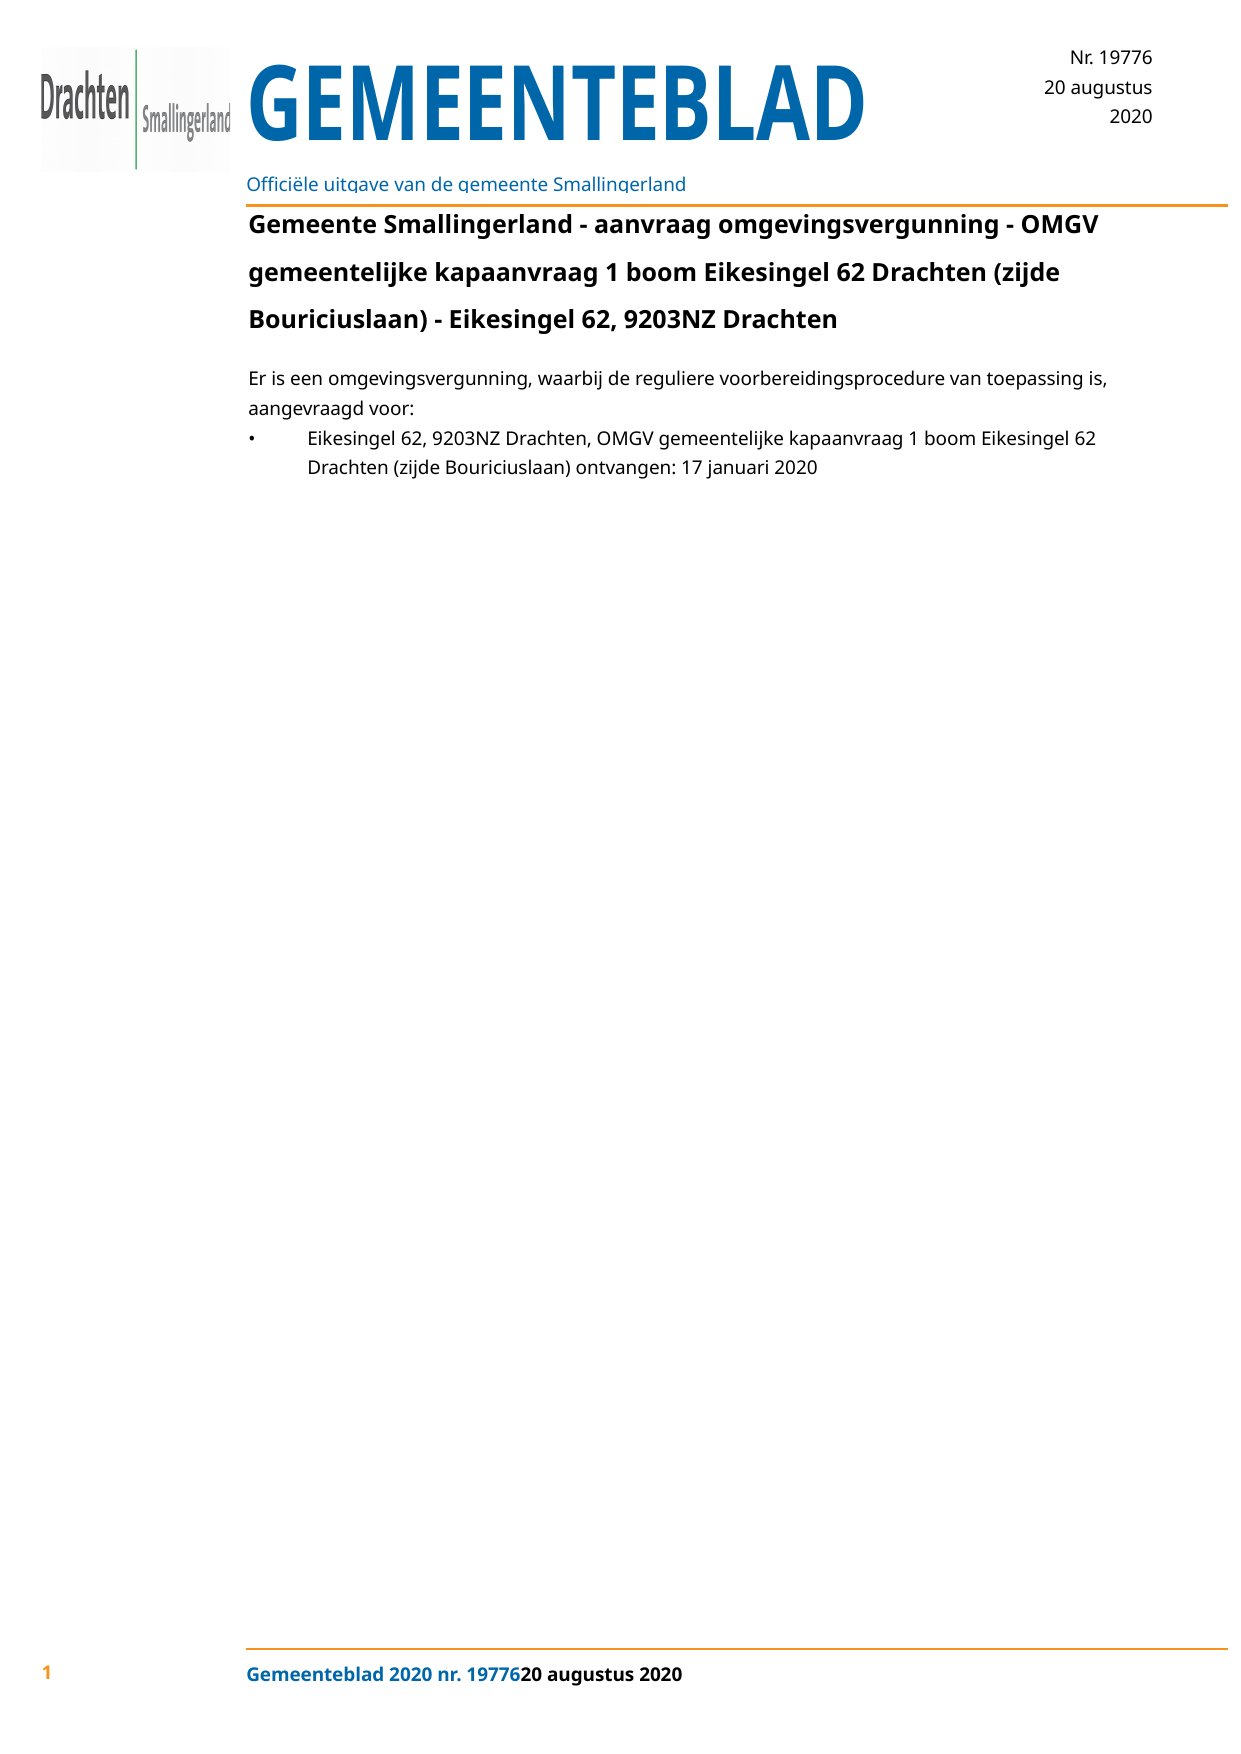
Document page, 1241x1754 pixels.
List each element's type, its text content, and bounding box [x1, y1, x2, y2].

text Er is een omgevingsvergunning, waarbij de reguliere voorbereidingsprocedure van toepassing is, aangevraagd voor: [248, 366, 1152, 421]
text Gemeente Smallingerland - aanvraag omgevingsvergunning - OMGV gemeentelijke kapaanvraag 1 boom Eikesingel 62 Drachten (zijde Bouriciuslaan) - Eikesingel 62, 9203NZ Drachten [248, 207, 1152, 336]
list Eikesingel 62, 9203NZ Drachten, OMGV gemeentelijke kapaanvraag 1 boom Eikesingel 62 Drachten (zijde Bouriciuslaan) ontvangen: 17 januari 2020 [248, 425, 1152, 480]
picture [41, 47, 231, 172]
